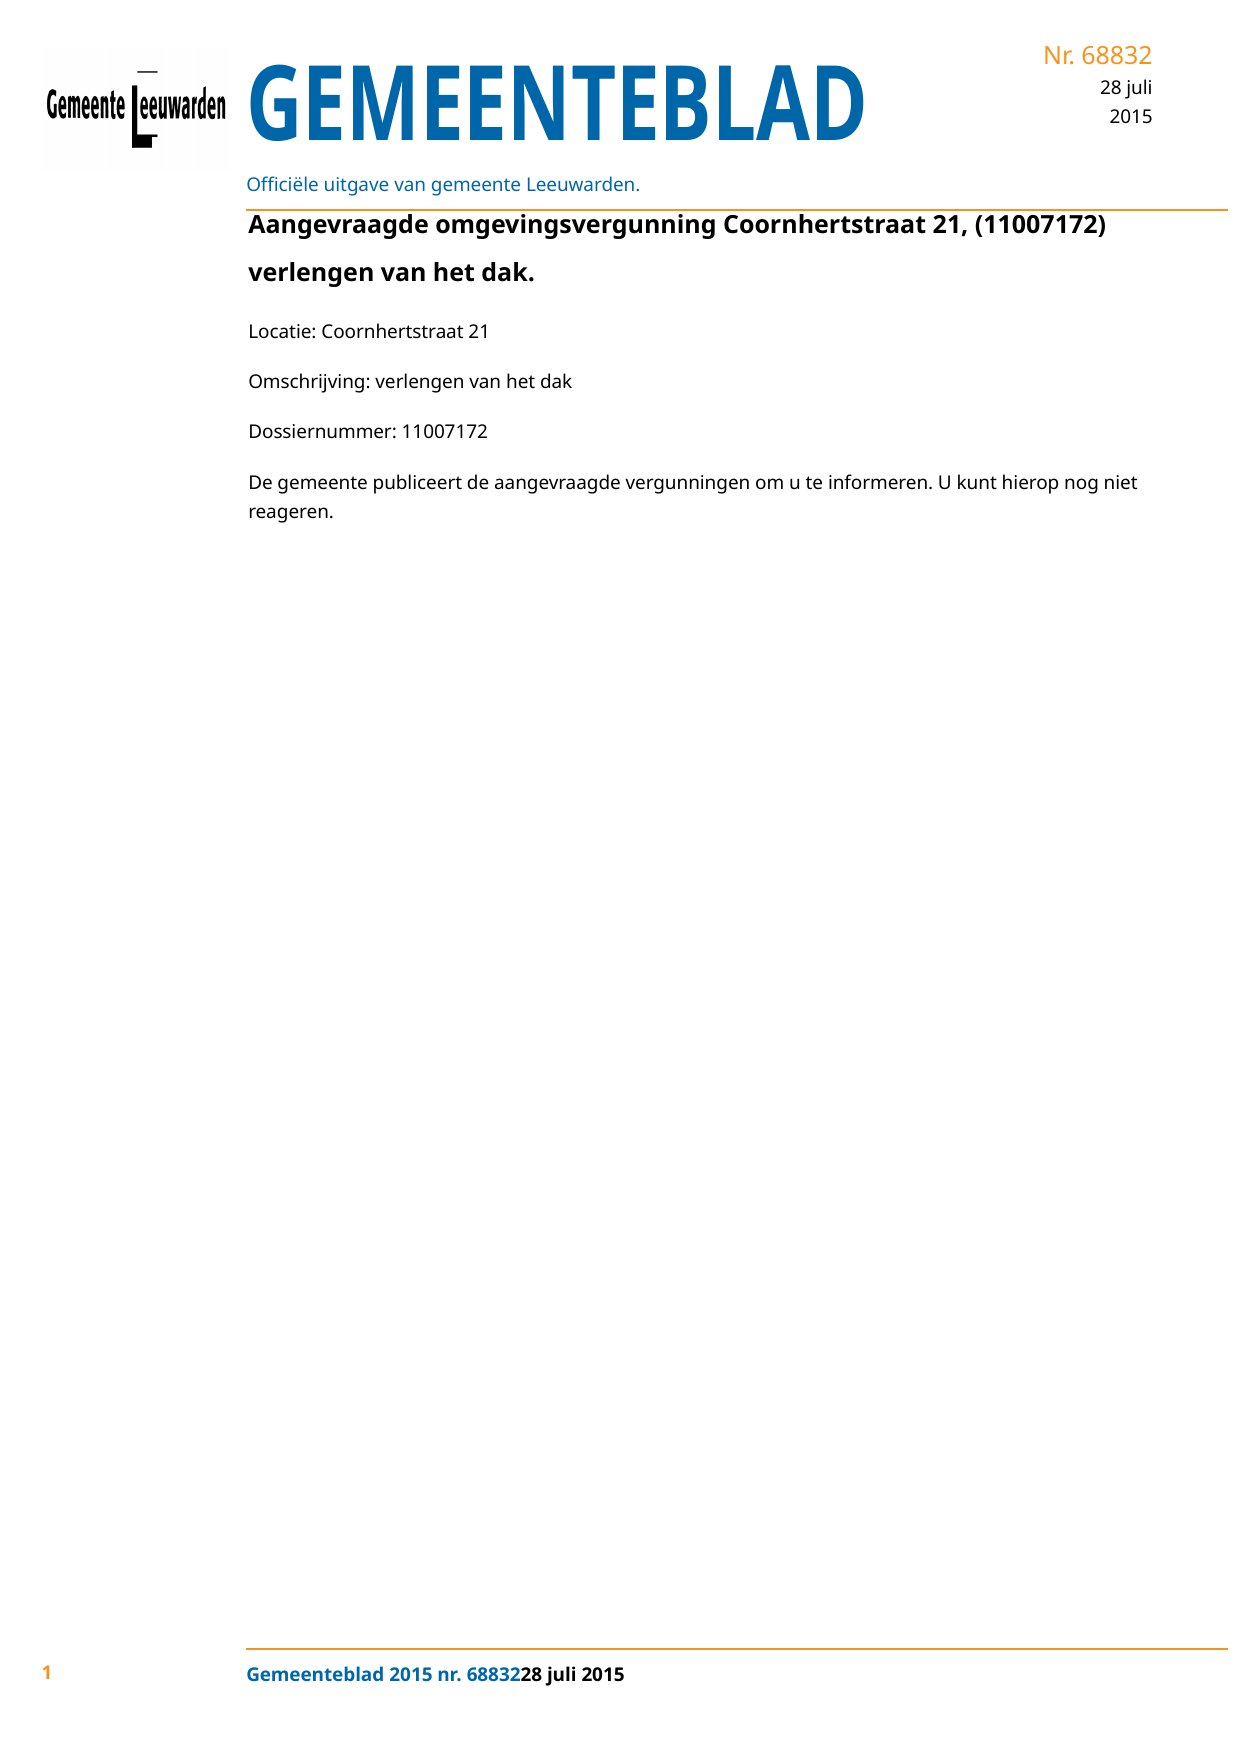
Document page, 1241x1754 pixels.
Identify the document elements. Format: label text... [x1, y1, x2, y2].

text Locatie: Coornhertstraat 21 [248, 318, 1152, 344]
text Dossiernummer: 11007172 [248, 419, 1152, 444]
text Omschrijving: verlengen van het dak [248, 368, 1152, 394]
picture [41, 47, 231, 172]
text De gemeente publiceert de aangevraagde vergunningen om u te informeren. U kunt hierop nog niet reageren. [248, 469, 1152, 524]
text Aangevraagde omgevingsvergunning Coornhertstraat 21, (11007172) verlengen van het dak. [248, 211, 1152, 288]
